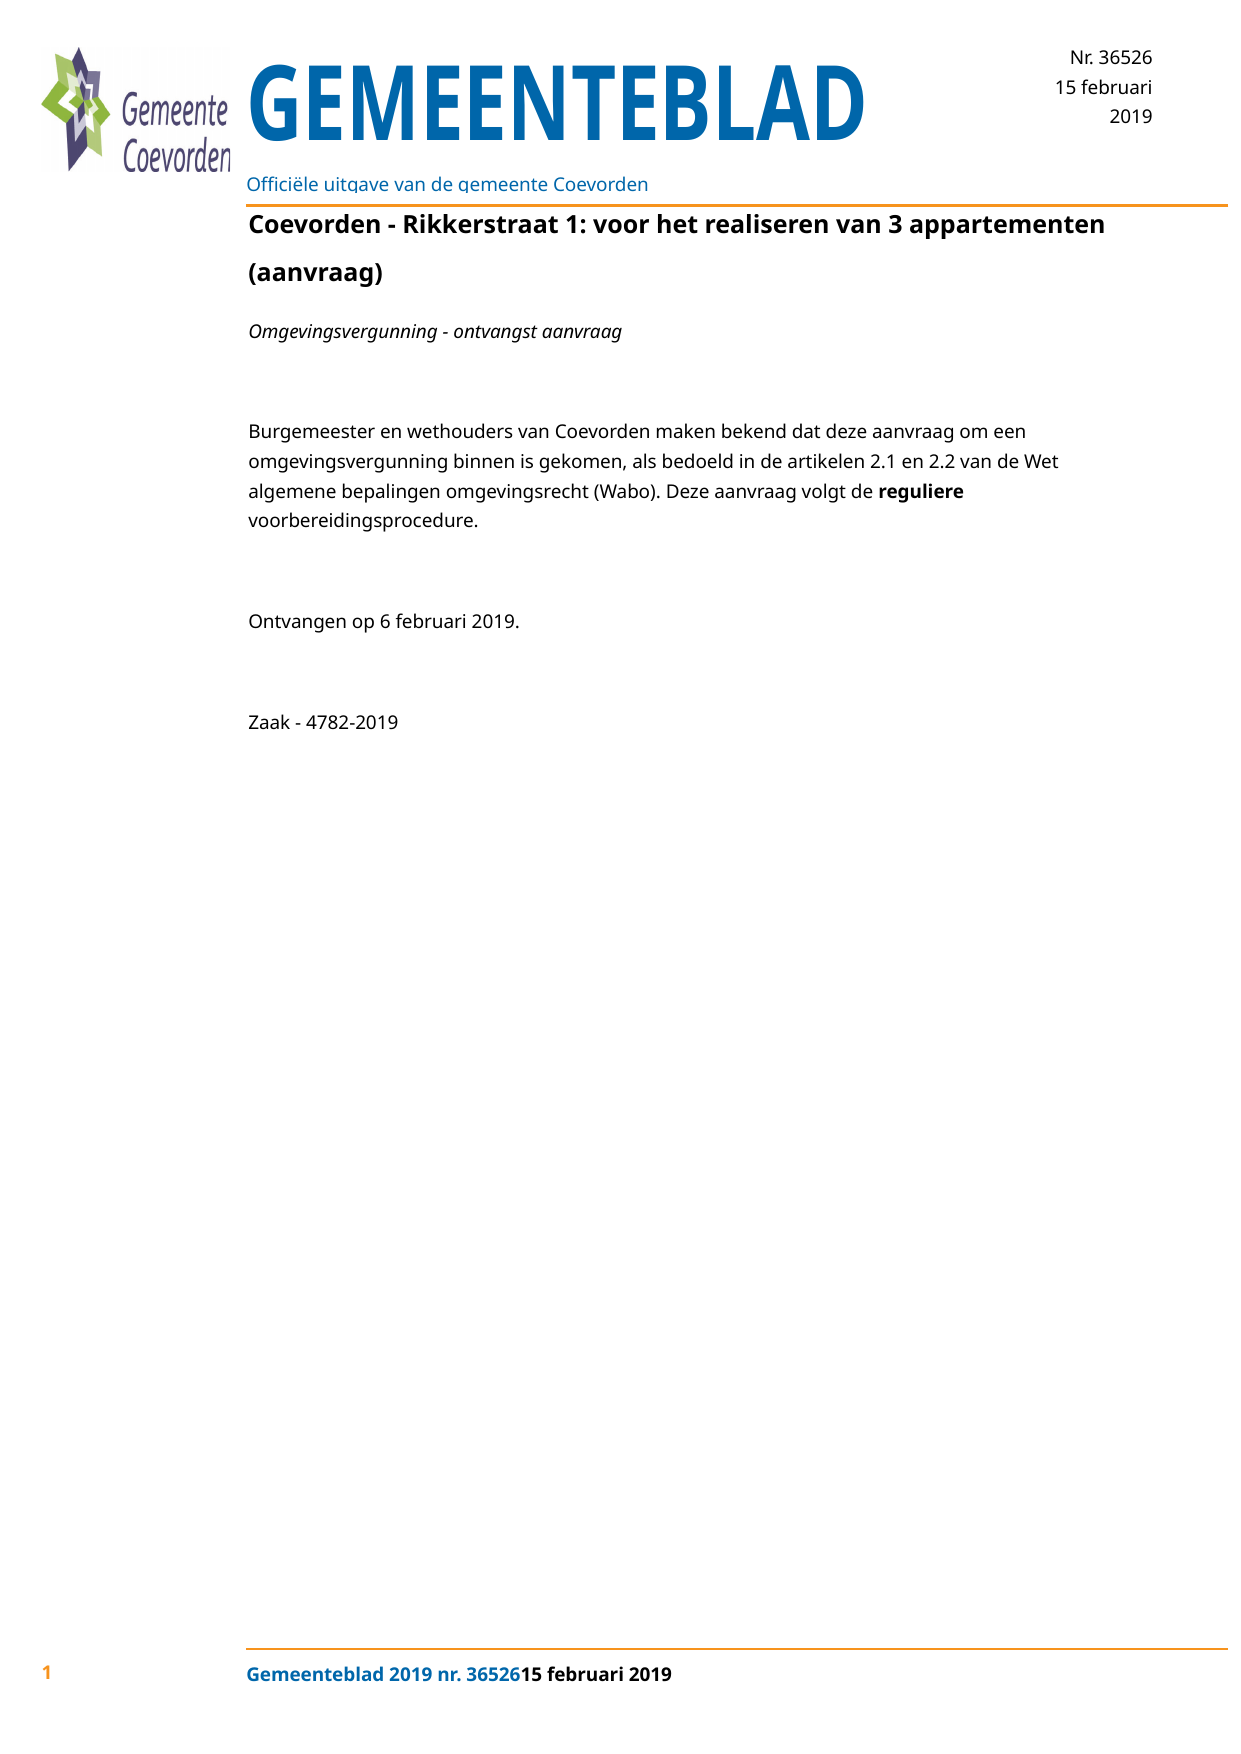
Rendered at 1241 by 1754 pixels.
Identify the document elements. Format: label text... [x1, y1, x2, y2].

text Omgevingsvergunning - ontvangst aanvraag [248, 318, 1152, 344]
picture [41, 47, 231, 172]
text Coevorden - Rikkerstraat 1: voor het realiseren van 3 appartementen (aanvraag) [248, 207, 1152, 288]
text Ontvangen op 6 februari 2019. [248, 608, 1152, 634]
text Zaak - 4782-2019 [248, 709, 1152, 735]
text Burgemeester en wethouders van Coevorden maken bekend dat deze aanvraag om een omgevingsvergunning binnen is gekomen, als bedoeld in de artikelen 2.1 en 2.2 van de Wet algemene bepalingen omgevingsrecht (Wabo). Deze aanvraag volgt de reguliere voorbereidingsprocedure. [248, 419, 1152, 533]
